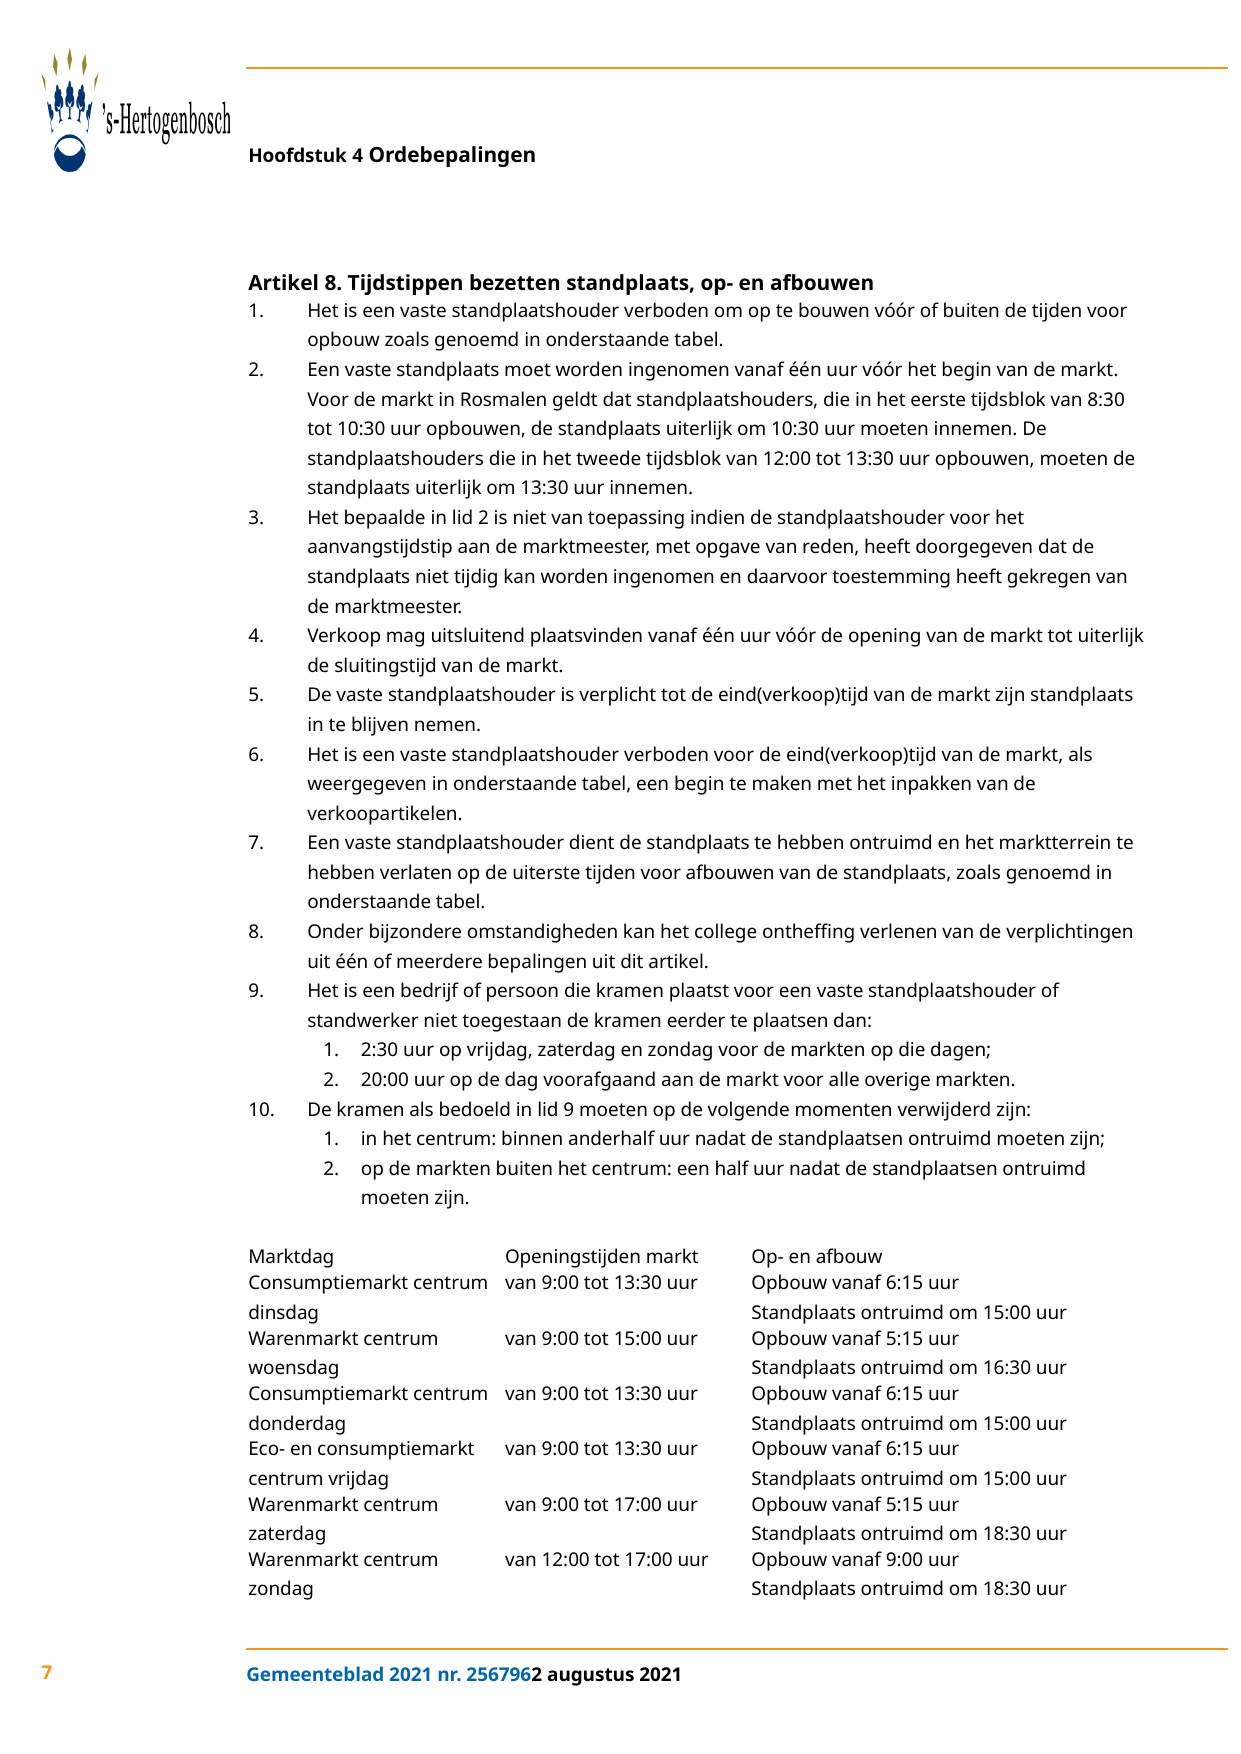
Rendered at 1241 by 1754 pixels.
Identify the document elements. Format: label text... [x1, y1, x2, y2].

table_cell van 9:00 tot 13:30 uur [505, 1380, 751, 1435]
table_cell Warenmarkt centrum woensdag [248, 1325, 505, 1380]
table_cell van 9:00 tot 13:30 uur [505, 1270, 751, 1325]
table_cell Eco- en consumptiemarkt centrum vrijdag [248, 1435, 505, 1491]
list Het bepaalde in lid 2 is niet van toepassing indien de standplaatshouder voor het aanvangstijdstip aan de marktmeester, met opgave van reden, heeft doorgegeven dat de standplaats niet tijdig kan worden ingenomen en daarvoor toestemming heeft gekregen van de marktmeester. [248, 504, 1152, 618]
table_cell Opbouw vanaf 5:15 uur Standplaats ontruimd om 18:30 uur [751, 1491, 1152, 1546]
text Artikel 8. Tijdstippen bezetten standplaats, op- en afbouwen [248, 268, 1152, 297]
list Onder bijzondere omstandigheden kan het college ontheffing verlenen van de verplichtingen uit één of meerdere bepalingen uit dit artikel. [248, 918, 1152, 973]
table_cell van 9:00 tot 13:30 uur [505, 1435, 751, 1491]
list Het is een bedrijf of persoon die kramen plaatst voor een vaste standplaatshouder of standwerker niet toegestaan de kramen eerder te plaatsen dan: [248, 977, 1152, 1033]
table_header Marktdag [248, 1244, 505, 1269]
table_cell Opbouw vanaf 6:15 uur Standplaats ontruimd om 15:00 uur [751, 1435, 1152, 1491]
table_cell Consumptiemarkt centrum donderdag [248, 1380, 505, 1435]
table_cell Consumptiemarkt centrum dinsdag [248, 1270, 505, 1325]
table_header Openingstijden markt [505, 1244, 751, 1269]
table_cell Warenmarkt centrum zondag [248, 1546, 505, 1601]
list De kramen als bedoeld in lid 9 moeten op de volgende momenten verwijderd zijn: [248, 1096, 1152, 1121]
list Het is een vaste standplaatshouder verboden voor de eind(verkoop)tijd van de markt, als weergegeven in onderstaande tabel, een begin te maken met het inpakken van de verkoopartikelen. [248, 741, 1152, 826]
list De vaste standplaatshouder is verplicht tot de eind(verkoop)tijd van de markt zijn standplaats in te blijven nemen. [248, 682, 1152, 737]
table_header Op- en afbouw [751, 1244, 1152, 1269]
list op de markten buiten het centrum: een half uur nadat de standplaatsen ontruimd moeten zijn. [323, 1155, 1152, 1210]
table_cell Opbouw vanaf 9:00 uur Standplaats ontruimd om 18:30 uur [751, 1546, 1152, 1601]
table_cell Warenmarkt centrum zaterdag [248, 1491, 505, 1546]
table_cell van 9:00 tot 15:00 uur [505, 1325, 751, 1380]
list Een vaste standplaatshouder dient de standplaats te hebben ontruimd en het marktterrein te hebben verlaten op de uiterste tijden voor afbouwen van de standplaats, zoals genoemd in onderstaande tabel. [248, 829, 1152, 914]
text Hoofdstuk 4 Ordebepalingen [248, 140, 1152, 169]
table_cell van 9:00 tot 17:00 uur [505, 1491, 751, 1546]
table_cell Opbouw vanaf 5:15 uur Standplaats ontruimd om 16:30 uur [751, 1325, 1152, 1380]
list in het centrum: binnen anderhalf uur nadat de standplaatsen ontruimd moeten zijn; [323, 1125, 1152, 1151]
list 2:30 uur op vrijdag, zaterdag en zondag voor de markten op die dagen; [323, 1037, 1152, 1062]
picture [41, 47, 231, 172]
table_cell Opbouw vanaf 6:15 uur Standplaats ontruimd om 15:00 uur [751, 1380, 1152, 1435]
list Verkoop mag uitsluitend plaatsvinden vanaf één uur vóór de opening van de markt tot uiterlijk de sluitingstijd van de markt. [248, 622, 1152, 678]
table_cell Opbouw vanaf 6:15 uur Standplaats ontruimd om 15:00 uur [751, 1270, 1152, 1325]
list Het is een vaste standplaatshouder verboden om op te bouwen vóór of buiten de tijden voor opbouw zoals genoemd in onderstaande tabel. [248, 297, 1152, 352]
table_cell van 12:00 tot 17:00 uur [505, 1546, 751, 1601]
list 20:00 uur op de dag voorafgaand aan de markt voor alle overige markten. [323, 1066, 1152, 1092]
list Een vaste standplaats moet worden ingenomen vanaf één uur vóór het begin van de markt. Voor de markt in Rosmalen geldt dat standplaatshouders, die in het eerste tijdsblok van 8:30 tot 10:30 uur opbouwen, de standplaats uiterlijk om 10:30 uur moeten innemen. De standplaatshouders die in het tweede tijdsblok van 12:00 tot 13:30 uur opbouwen, moeten de standplaats uiterlijk om 13:30 uur innemen. [248, 356, 1152, 500]
